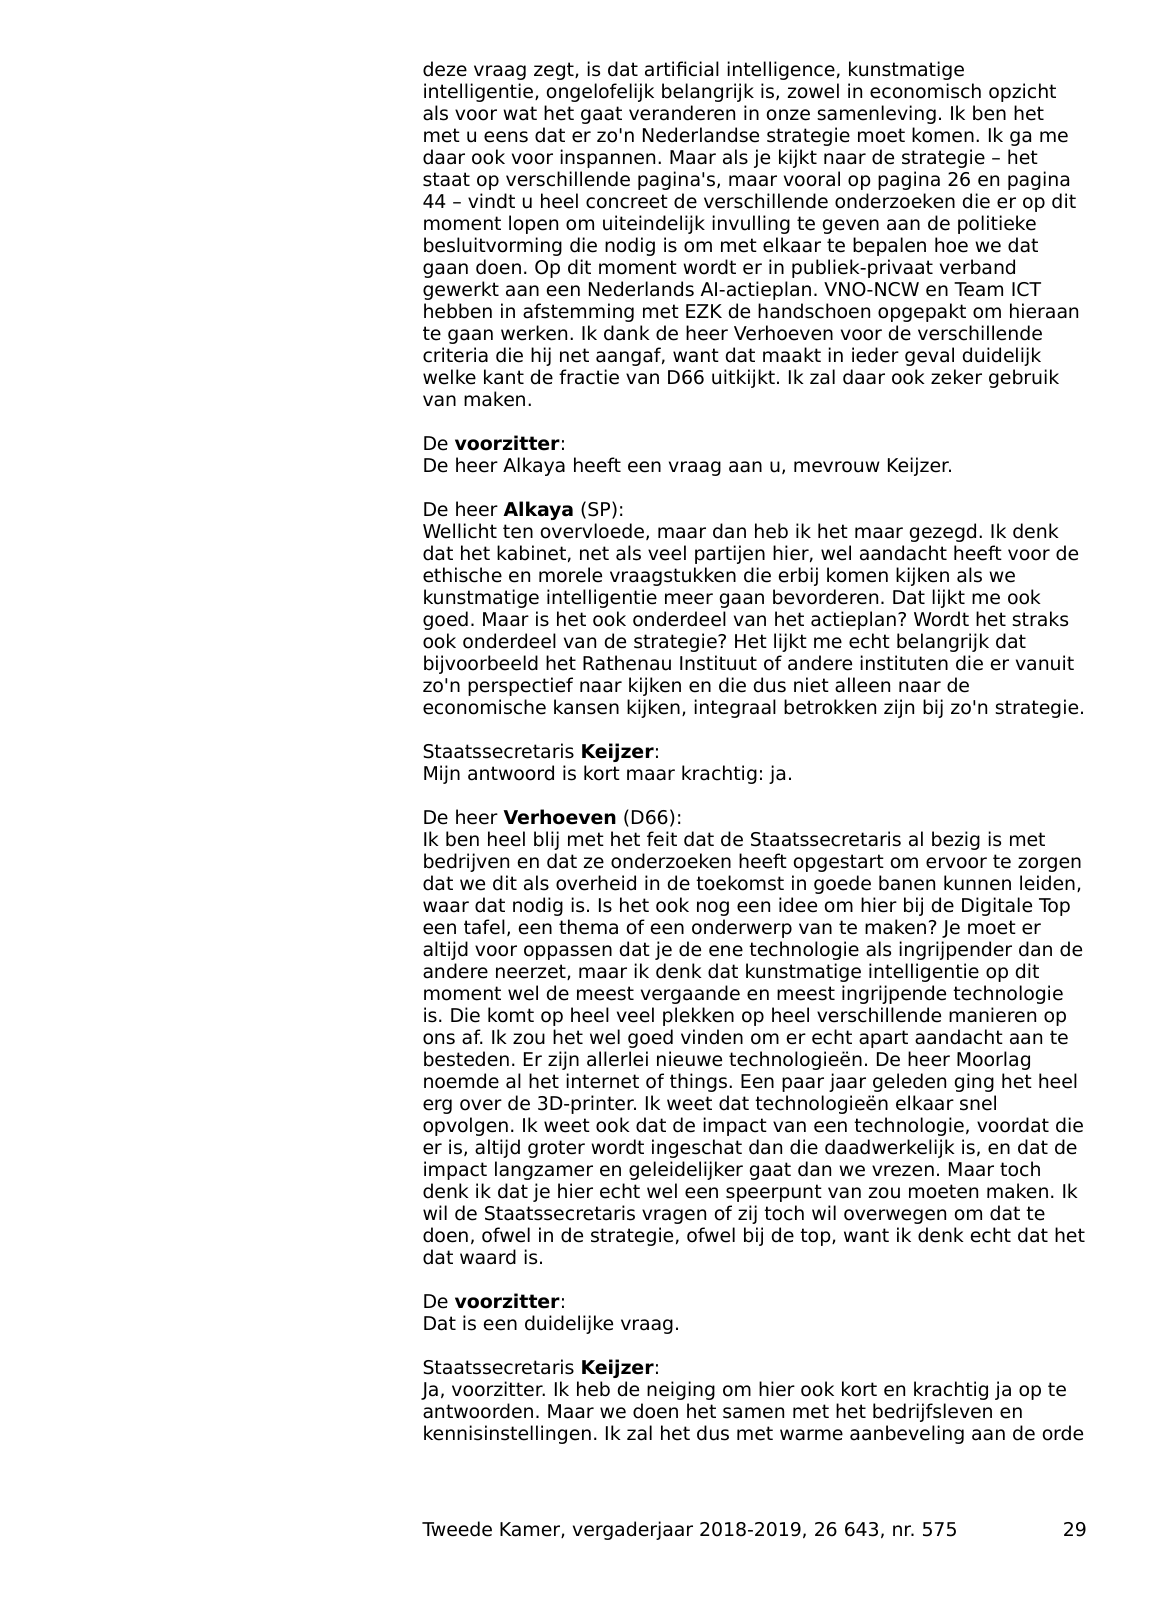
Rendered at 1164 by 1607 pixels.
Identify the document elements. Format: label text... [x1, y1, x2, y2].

text Staatssecretaris Keijzer: [422, 741, 1087, 763]
text Ik ben heel blij met het feit dat de Staatssecretaris al bezig is met bedrijven en dat ze onderzoeken heeft opgestart om ervoor te zorgen dat we dit als overheid in de toekomst in goede banen kunnen leiden, waar dat nodig is. Is het ook nog een idee om hier bij de Digitale Top een tafel, een thema of een onderwerp van te maken? Je moet er altijd voor oppassen dat je de ene technologie als ingrijpender dan de andere neerzet, maar ik denk dat kunstmatige intelligentie op dit moment wel de meest vergaande en meest ingrijpende technologie is. Die komt op heel veel plekken op heel verschillende manieren op ons af. Ik zou het wel goed vinden om er echt apart aandacht aan te besteden. Er zijn allerlei nieuwe technologieën. De heer Moorlag noemde al het internet of things. Een paar jaar geleden ging het heel erg over de 3D-printer. Ik weet dat technologieën elkaar snel opvolgen. Ik weet ook dat de impact van een technologie, voordat die er is, altijd groter wordt ingeschat dan die daadwerkelijk is, en dat de impact langzamer en geleidelijker gaat dan we vrezen. Maar toch denk ik dat je hier echt wel een speerpunt van zou moeten maken. Ik wil de Staatssecretaris vragen of zij toch wil overwegen om dat te doen, ofwel in de strategie, ofwel bij de top, want ik denk echt dat het dat waard is. [422, 829, 1087, 1269]
text Dat is een duidelijke vraag. [422, 1313, 1087, 1335]
text De voorzitter: [422, 433, 1087, 455]
text De heer Alkaya heeft een vraag aan u, mevrouw Keijzer. [422, 455, 1087, 477]
text De heer Alkaya (SP): [422, 499, 1087, 521]
text De heer Verhoeven (D66): [422, 807, 1087, 829]
text deze vraag zegt, is dat artificial intelligence, kunstmatige intelligentie, ongelofelijk belangrijk is, zowel in economisch opzicht als voor wat het gaat veranderen in onze samenleving. Ik ben het met u eens dat er zo'n Nederlandse strategie moet komen. Ik ga me daar ook voor inspannen. Maar als je kijkt naar de strategie – het staat op verschillende pagina's, maar vooral op pagina 26 en pagina 44 – vindt u heel concreet de verschillende onderzoeken die er op dit moment lopen om uiteindelijk invulling te geven aan de politieke besluitvorming die nodig is om met elkaar te bepalen hoe we dat gaan doen. Op dit moment wordt er in publiek-privaat verband gewerkt aan een Nederlands AI-actieplan. VNO-NCW en Team ICT hebben in afstemming met EZK de handschoen opgepakt om hieraan te gaan werken. Ik dank de heer Verhoeven voor de verschillende criteria die hij net aangaf, want dat maakt in ieder geval duidelijk welke kant de fractie van D66 uitkijkt. Ik zal daar ook zeker gebruik van maken. [422, 59, 1087, 411]
text Staatssecretaris Keijzer: [422, 1357, 1087, 1379]
text Ja, voorzitter. Ik heb de neiging om hier ook kort en krachtig ja op te antwoorden. Maar we doen het samen met het bedrijfsleven en kennisinstellingen. Ik zal het dus met warme aanbeveling aan de orde [422, 1379, 1087, 1445]
text De voorzitter: [422, 1291, 1087, 1313]
text Wellicht ten overvloede, maar dan heb ik het maar gezegd. Ik denk dat het kabinet, net als veel partijen hier, wel aandacht heeft voor de ethische en morele vraagstukken die erbij komen kijken als we kunstmatige intelligentie meer gaan bevorderen. Dat lijkt me ook goed. Maar is het ook onderdeel van het actieplan? Wordt het straks ook onderdeel van de strategie? Het lijkt me echt belangrijk dat bijvoorbeeld het Rathenau Instituut of andere instituten die er vanuit zo'n perspectief naar kijken en die dus niet alleen naar de economische kansen kijken, integraal betrokken zijn bij zo'n strategie. [422, 521, 1087, 719]
text Mijn antwoord is kort maar krachtig: ja. [422, 763, 1087, 785]
